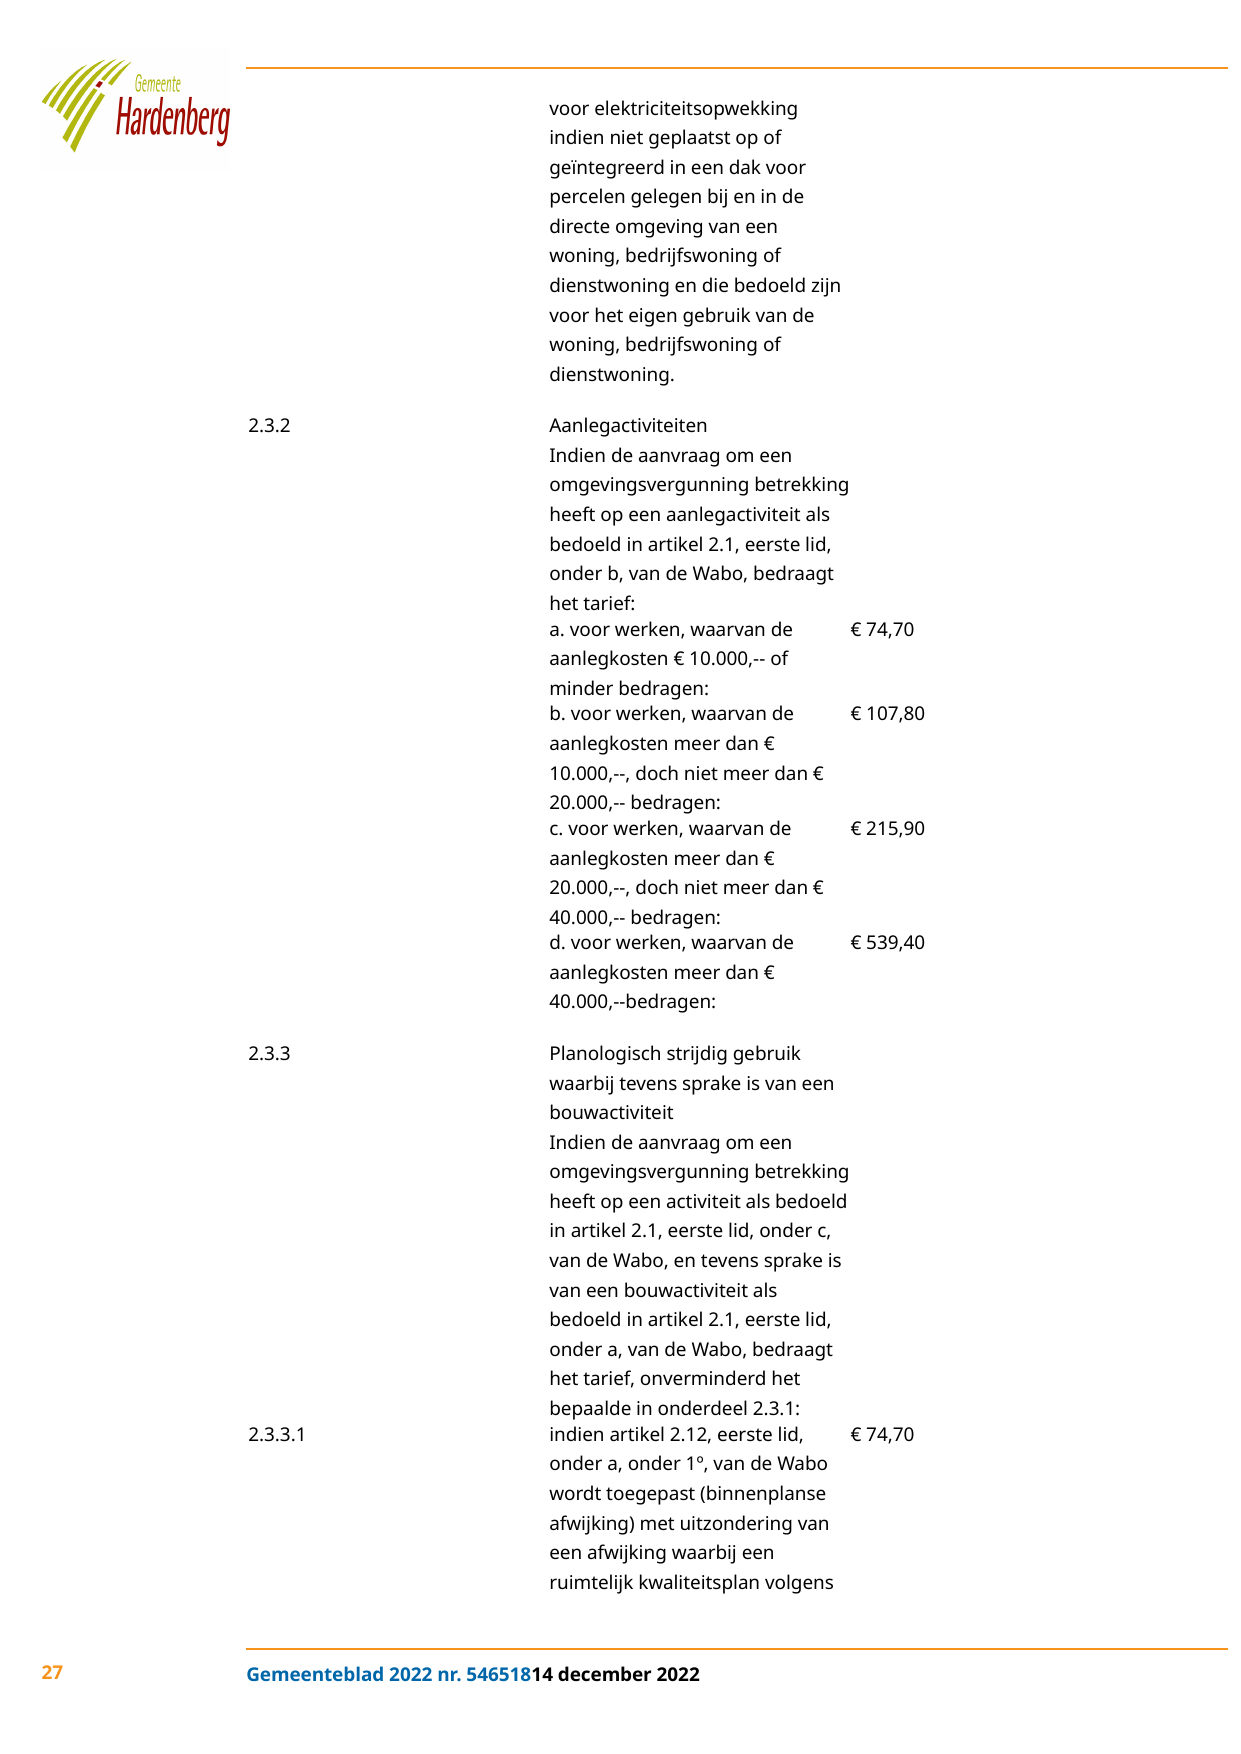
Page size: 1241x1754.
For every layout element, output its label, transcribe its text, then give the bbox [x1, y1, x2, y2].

table_cell [248, 930, 549, 1014]
table_cell [248, 701, 549, 815]
table_cell b. voor werken, waarvan de aanlegkosten meer dan € 10.000,--, doch niet meer dan € 20.000,-- bedragen: [549, 701, 850, 815]
table_cell [850, 387, 1152, 412]
table_cell [248, 616, 549, 701]
table_cell indien artikel 2.12, eerste lid, onder a, onder 1º, van de Wabo wordt toegepast (binnenplanse afwijking) met uitzondering van een afwijking waarbij een ruimtelijk kwaliteitsplan volgens [549, 1421, 850, 1594]
table_cell [248, 95, 549, 387]
table_cell € 215,90 [850, 815, 1152, 929]
table_cell [850, 95, 1152, 387]
table_cell c. voor werken, waarvan de aanlegkosten meer dan € 20.000,--, doch niet meer dan € 40.000,-- bedragen: [549, 815, 850, 929]
table_cell d. voor werken, waarvan de aanlegkosten meer dan € 40.000,--bedragen: [549, 930, 850, 1014]
table_cell 2.3.2 [248, 413, 549, 616]
table_cell [850, 413, 1152, 616]
table_cell 2.3.3.1 [248, 1421, 549, 1594]
table_cell [248, 815, 549, 929]
table_cell [248, 387, 549, 412]
table_cell [850, 1015, 1152, 1040]
table_cell 2.3.3 [248, 1040, 549, 1421]
table_cell voor elektriciteitsopwekking indien niet geplaatst op of geïntegreerd in een dak voor percelen gelegen bij en in de directe omgeving van een woning, bedrijfswoning of dienstwoning en die bedoeld zijn voor het eigen gebruik van de woning, bedrijfswoning of dienstwoning. [549, 95, 850, 387]
table_cell € 107,80 [850, 701, 1152, 815]
table_cell [850, 1040, 1152, 1421]
table_cell Planologisch strijdig gebruik waarbij tevens sprake is van een bouwactiviteit Indien de aanvraag om een omgevingsvergunning betrekking heeft op een activiteit als bedoeld in artikel 2.1, eerste lid, onder c, van de Wabo, en tevens sprake is van een bouwactiviteit als bedoeld in artikel 2.1, eerste lid, onder a, van de Wabo, bedraagt het tarief, onverminderd het bepaalde in onderdeel 2.3.1: [549, 1040, 850, 1421]
table_cell € 74,70 [850, 616, 1152, 701]
table_cell [549, 1015, 850, 1040]
table_cell Aanlegactiviteiten Indien de aanvraag om een omgevingsvergunning betrekking heeft op een aanlegactiviteit als bedoeld in artikel 2.1, eerste lid, onder b, van de Wabo, bedraagt het tarief: [549, 413, 850, 616]
picture [41, 47, 231, 172]
table_cell € 74,70 [850, 1421, 1152, 1594]
table_cell a. voor werken, waarvan de aanlegkosten € 10.000,-- of minder bedragen: [549, 616, 850, 701]
table_cell € 539,40 [850, 930, 1152, 1014]
table_cell [549, 387, 850, 412]
table_cell [248, 1015, 549, 1040]
